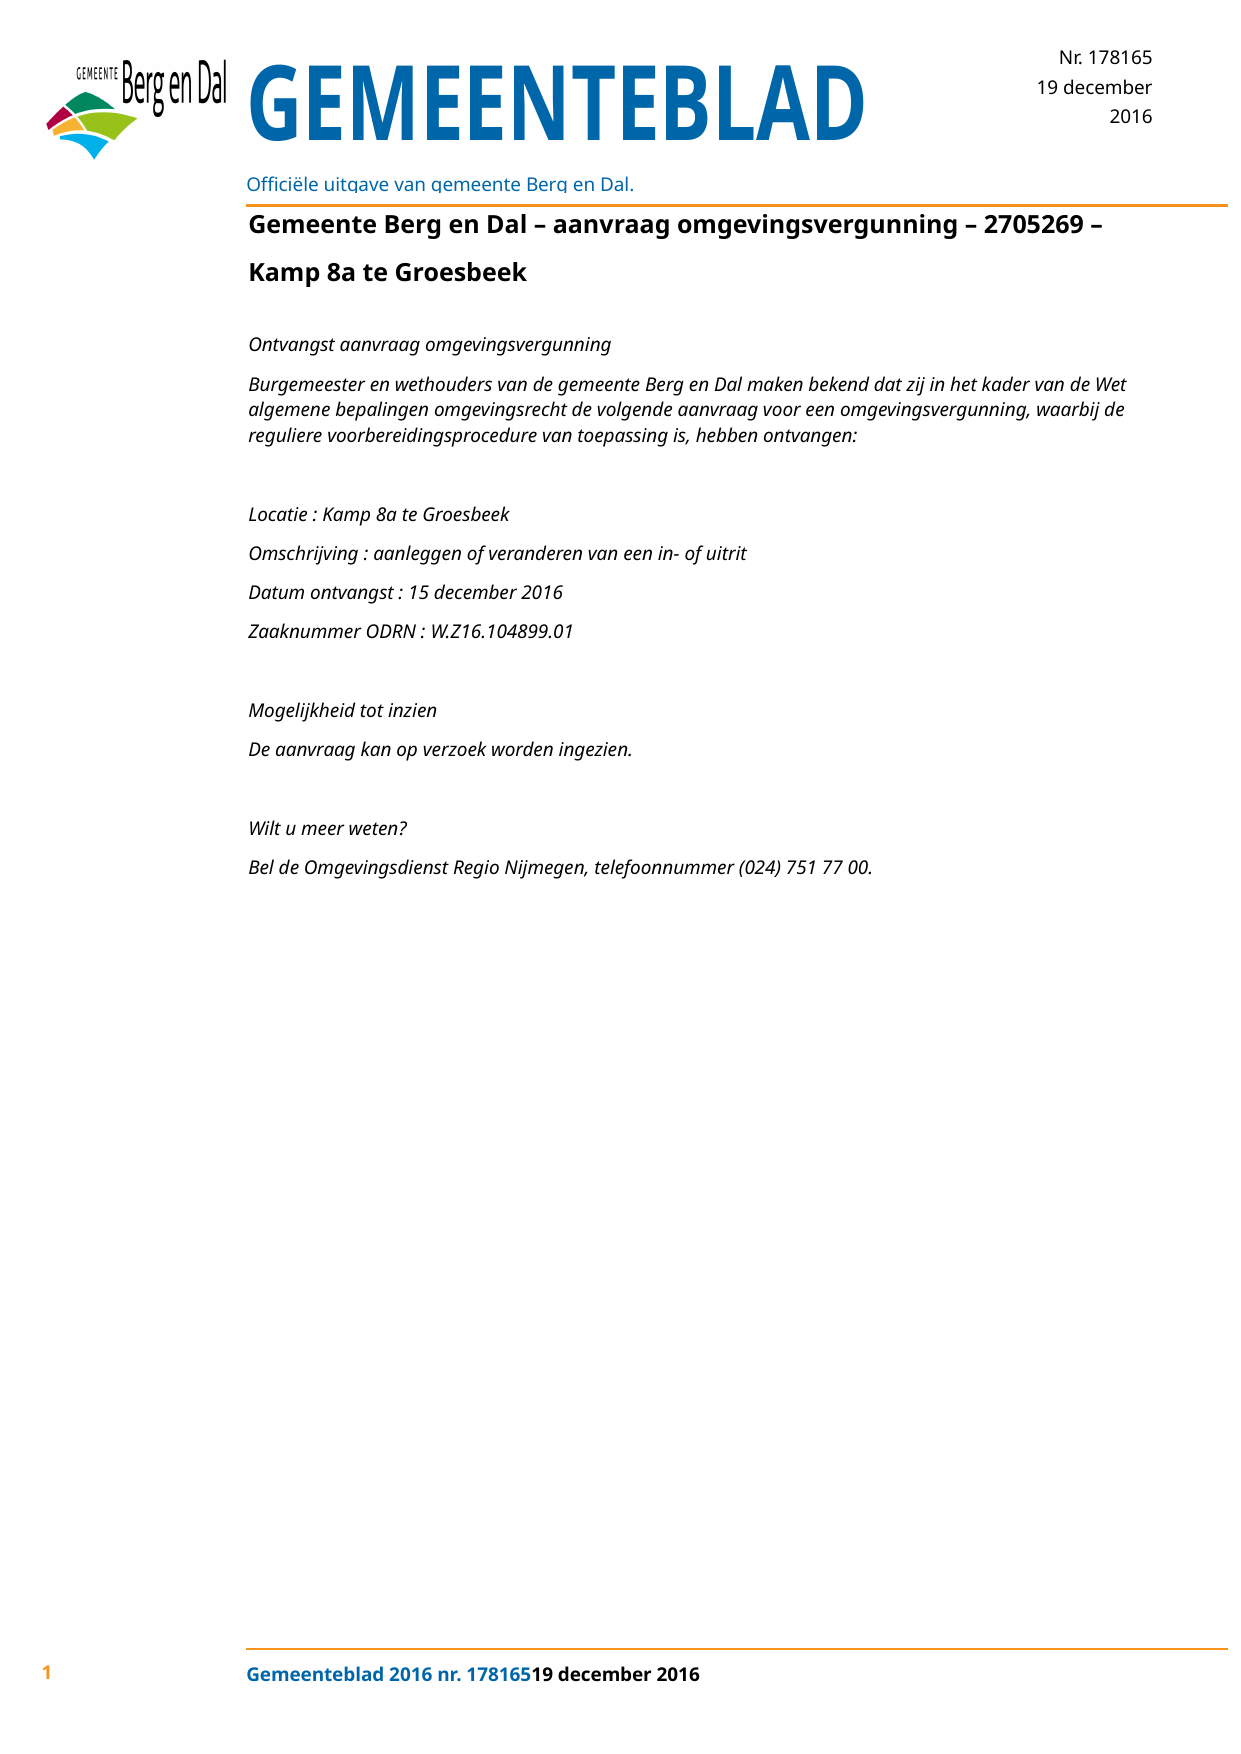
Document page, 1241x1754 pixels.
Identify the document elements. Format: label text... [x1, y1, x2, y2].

text Datum ontvangst : 15 december 2016 [248, 579, 1152, 605]
text Zaaknummer ODRN : W.Z16.104899.01 [248, 618, 1152, 644]
text Burgemeester en wethouders van de gemeente Berg en Dal maken bekend dat zij in het kader van de Wet algemene bepalingen omgevingsrecht de volgende aanvraag voor een omgevingsvergunning, waarbij de reguliere voorbereidingsprocedure van toepassing is, hebben ontvangen: [248, 371, 1152, 448]
text Omschrijving : aanleggen of veranderen van een in- of uitrit [248, 540, 1152, 566]
text Wilt u meer weten? [248, 815, 1152, 841]
text Bel de Omgevingsdienst Regio Nijmegen, telefoonnummer (024) 751 77 00. [248, 854, 1152, 880]
text Mogelijkheid tot inzien [248, 697, 1152, 723]
picture [41, 47, 231, 172]
text Gemeente Berg en Dal – aanvraag omgevingsvergunning – 2705269 – Kamp 8a te Groesbeek [248, 207, 1152, 288]
text Locatie : Kamp 8a te Groesbeek [248, 501, 1152, 526]
text Ontvangst aanvraag omgevingsvergunning [248, 331, 1152, 357]
text De aanvraag kan op verzoek worden ingezien. [248, 736, 1152, 762]
